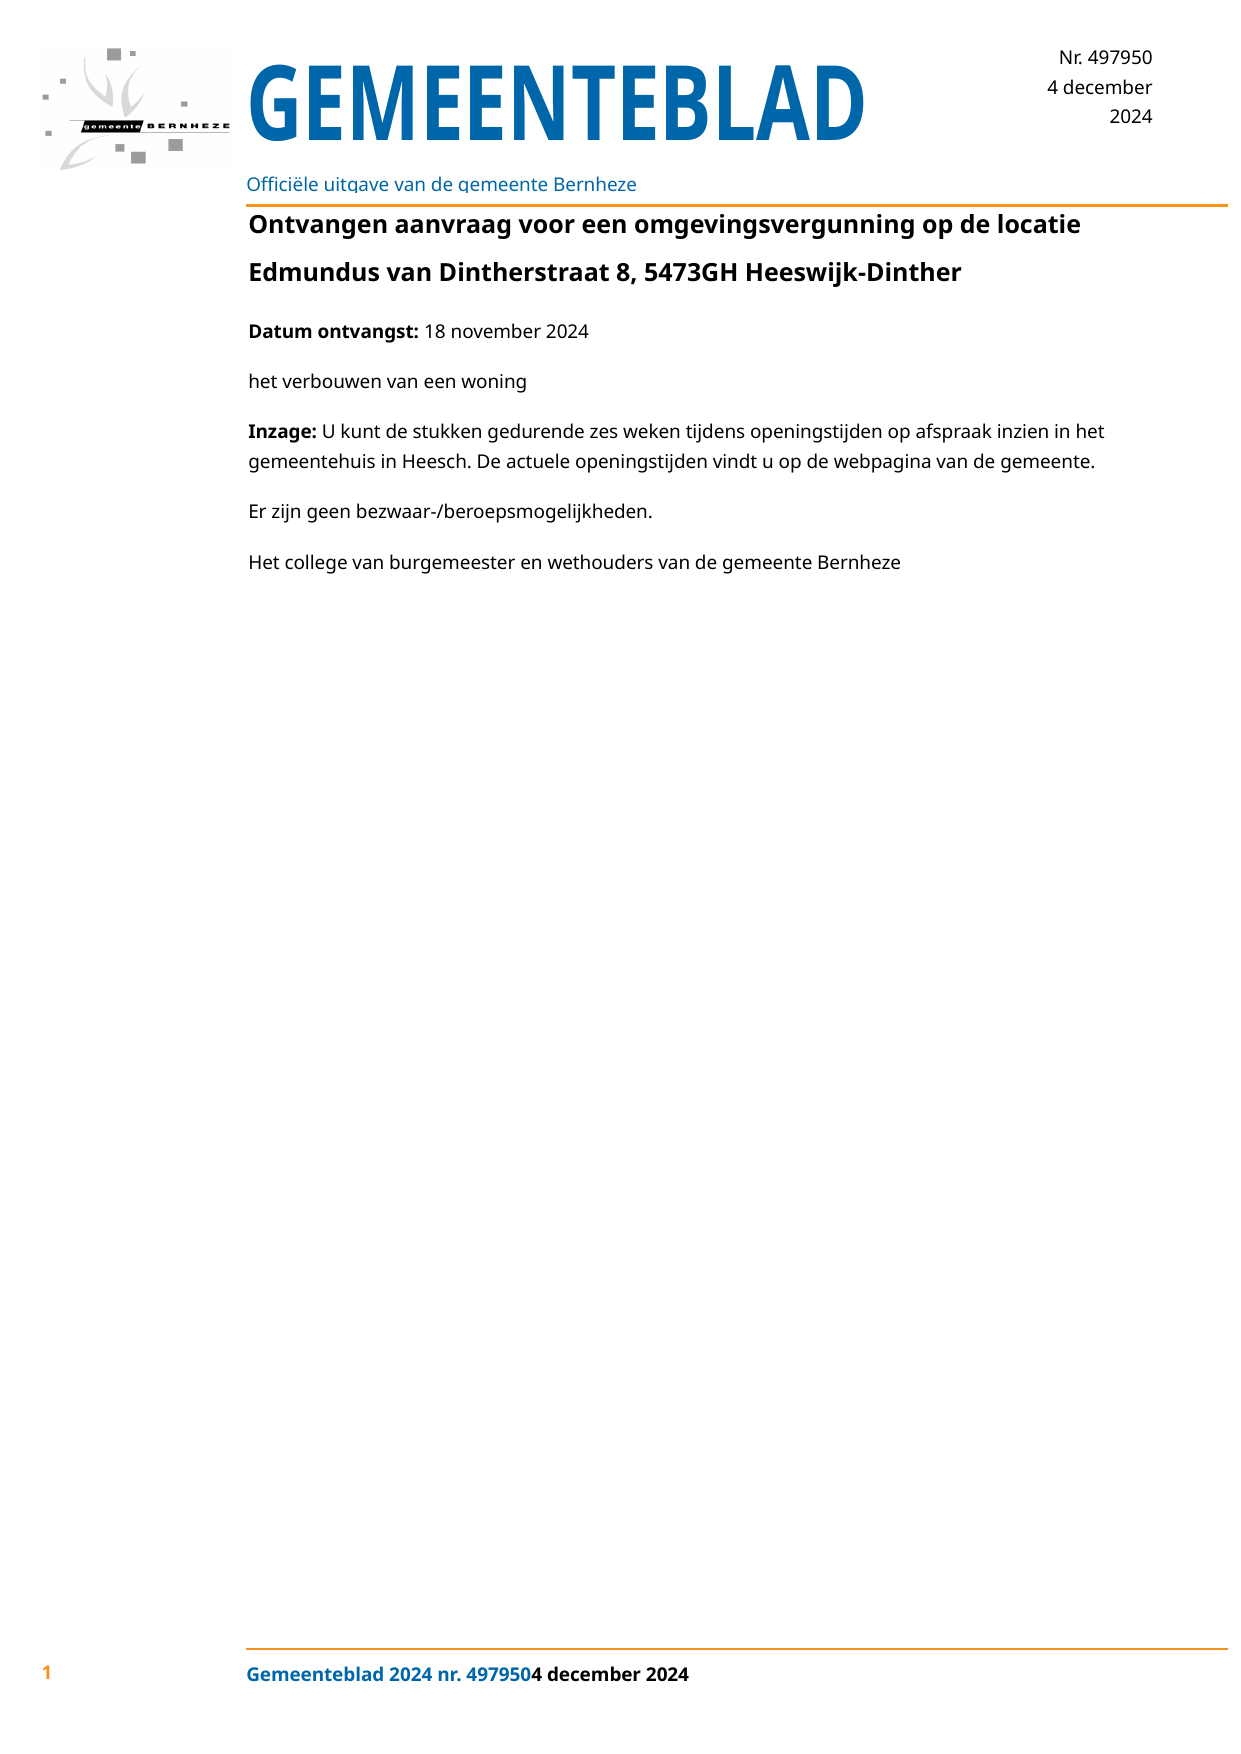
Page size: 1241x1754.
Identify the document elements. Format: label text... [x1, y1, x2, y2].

text Het college van burgemeester en wethouders van de gemeente Bernheze [248, 549, 1152, 575]
text Ontvangen aanvraag voor een omgevingsvergunning op de locatie Edmundus van Dintherstraat 8, 5473GH Heeswijk-Dinther [248, 207, 1152, 288]
text het verbouwen van een woning [248, 368, 1152, 394]
picture [41, 47, 231, 172]
text Er zijn geen bezwaar-/beroepsmogelijkheden. [248, 499, 1152, 524]
text Inzage: U kunt de stukken gedurende zes weken tijdens openingstijden op afspraak inzien in het gemeentehuis in Heesch. De actuele openingstijden vindt u op de webpagina van de gemeente. [248, 419, 1152, 474]
text Datum ontvangst: 18 november 2024 [248, 318, 1152, 344]
